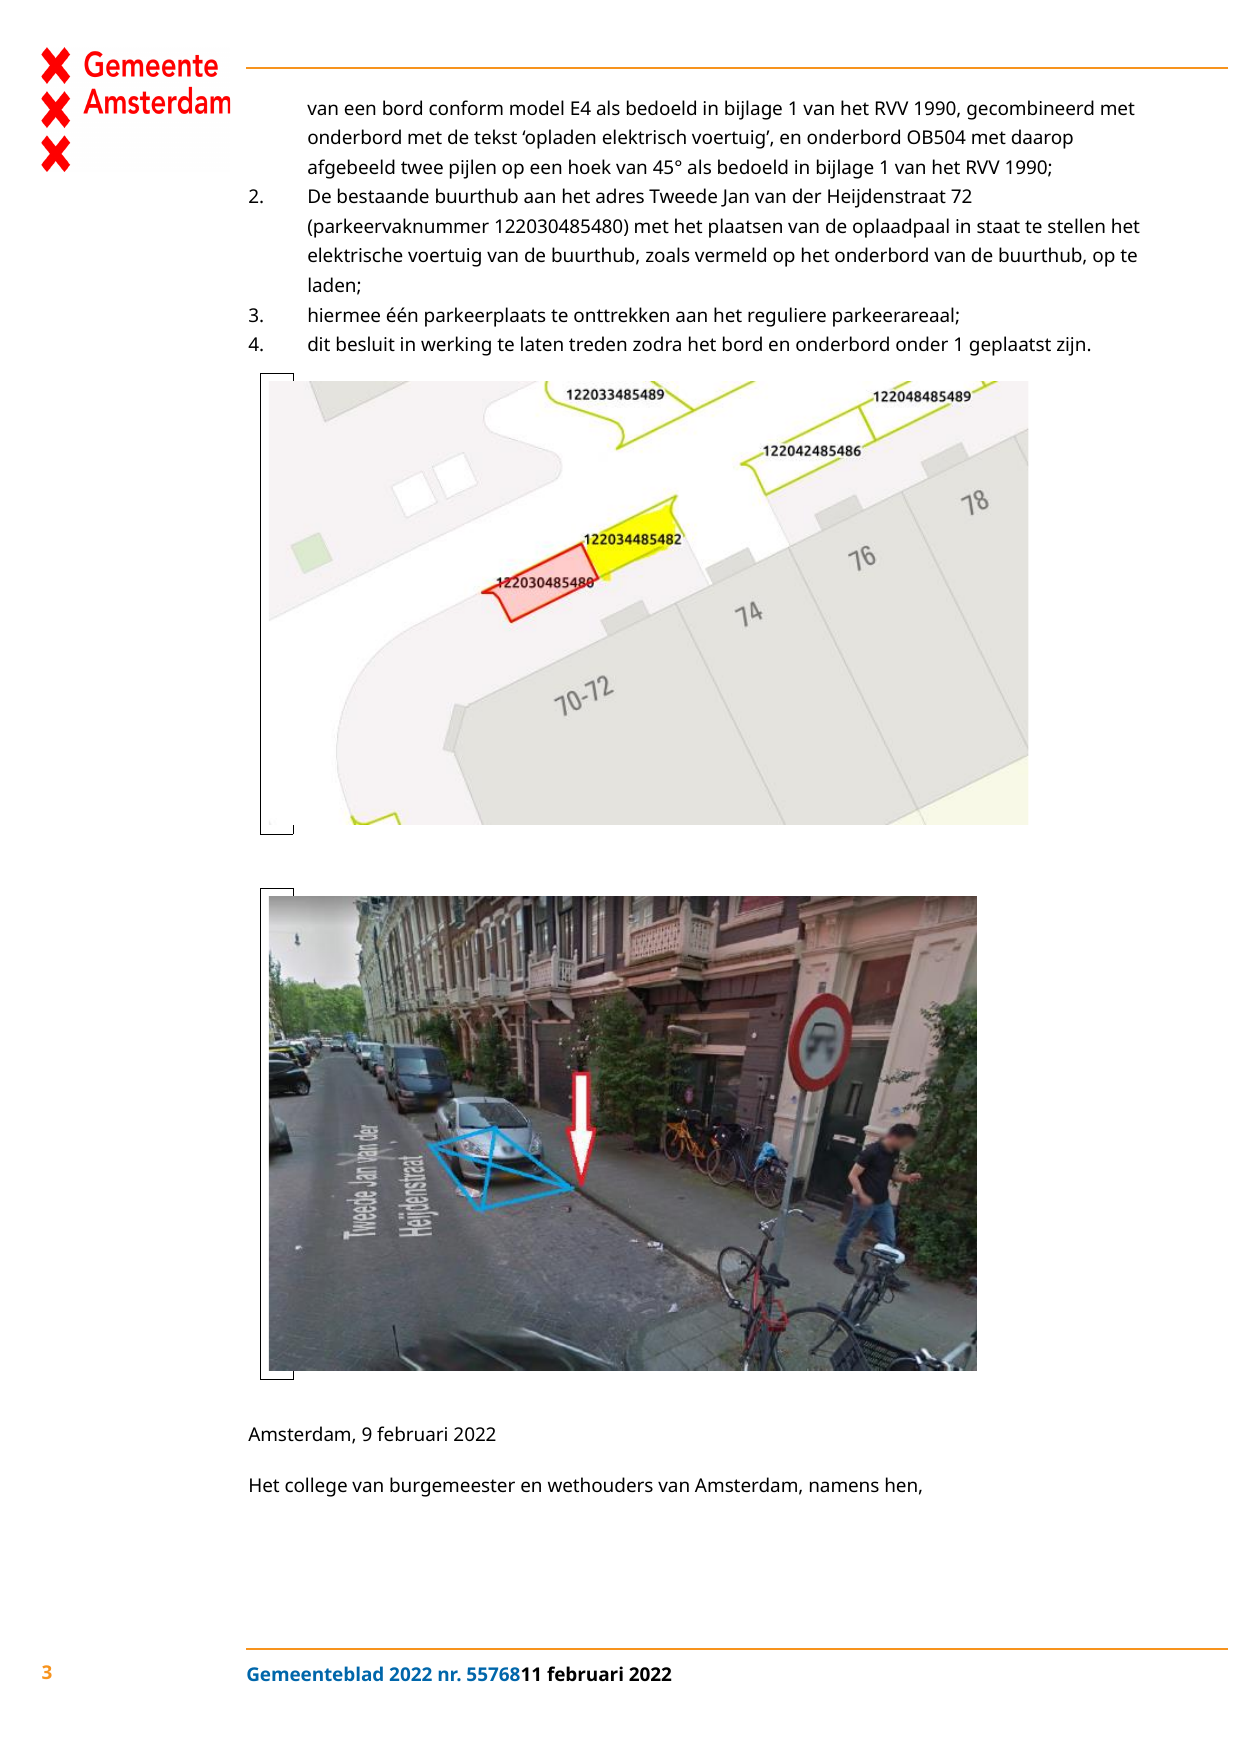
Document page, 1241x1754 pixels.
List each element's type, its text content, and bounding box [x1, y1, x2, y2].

list dit besluit in werking te laten treden zodra het bord en onderbord onder 1 geplaatst zijn. [248, 331, 1152, 357]
list De bestaande buurthub aan het adres Tweede Jan van der Heijdenstraat 72 (parkeervaknummer 122030485480) met het plaatsen van de oplaadpaal in staat te stellen het elektrische voertuig van de buurthub, zoals vermeld op het onderbord van de buurthub, op te laden; [248, 183, 1152, 298]
picture [268, 381, 1029, 825]
text Het college van burgemeester en wethouders van Amsterdam, namens hen, [248, 1472, 1152, 1498]
list hiermee één parkeerplaats te onttrekken aan het reguliere parkeerareaal; [248, 302, 1152, 328]
picture [41, 47, 231, 172]
text Amsterdam, 9 februari 2022 [248, 1422, 1152, 1447]
picture [268, 896, 977, 1371]
list van een bord conform model E4 als bedoeld in bijlage 1 van het RVV 1990, gecombineerd met onderbord met de tekst ‘opladen elektrisch voertuig’, en onderbord OB504 met daarop afgebeeld twee pijlen op een hoek van 45° als bedoeld in bijlage 1 van het RVV 1990; [248, 95, 1152, 180]
